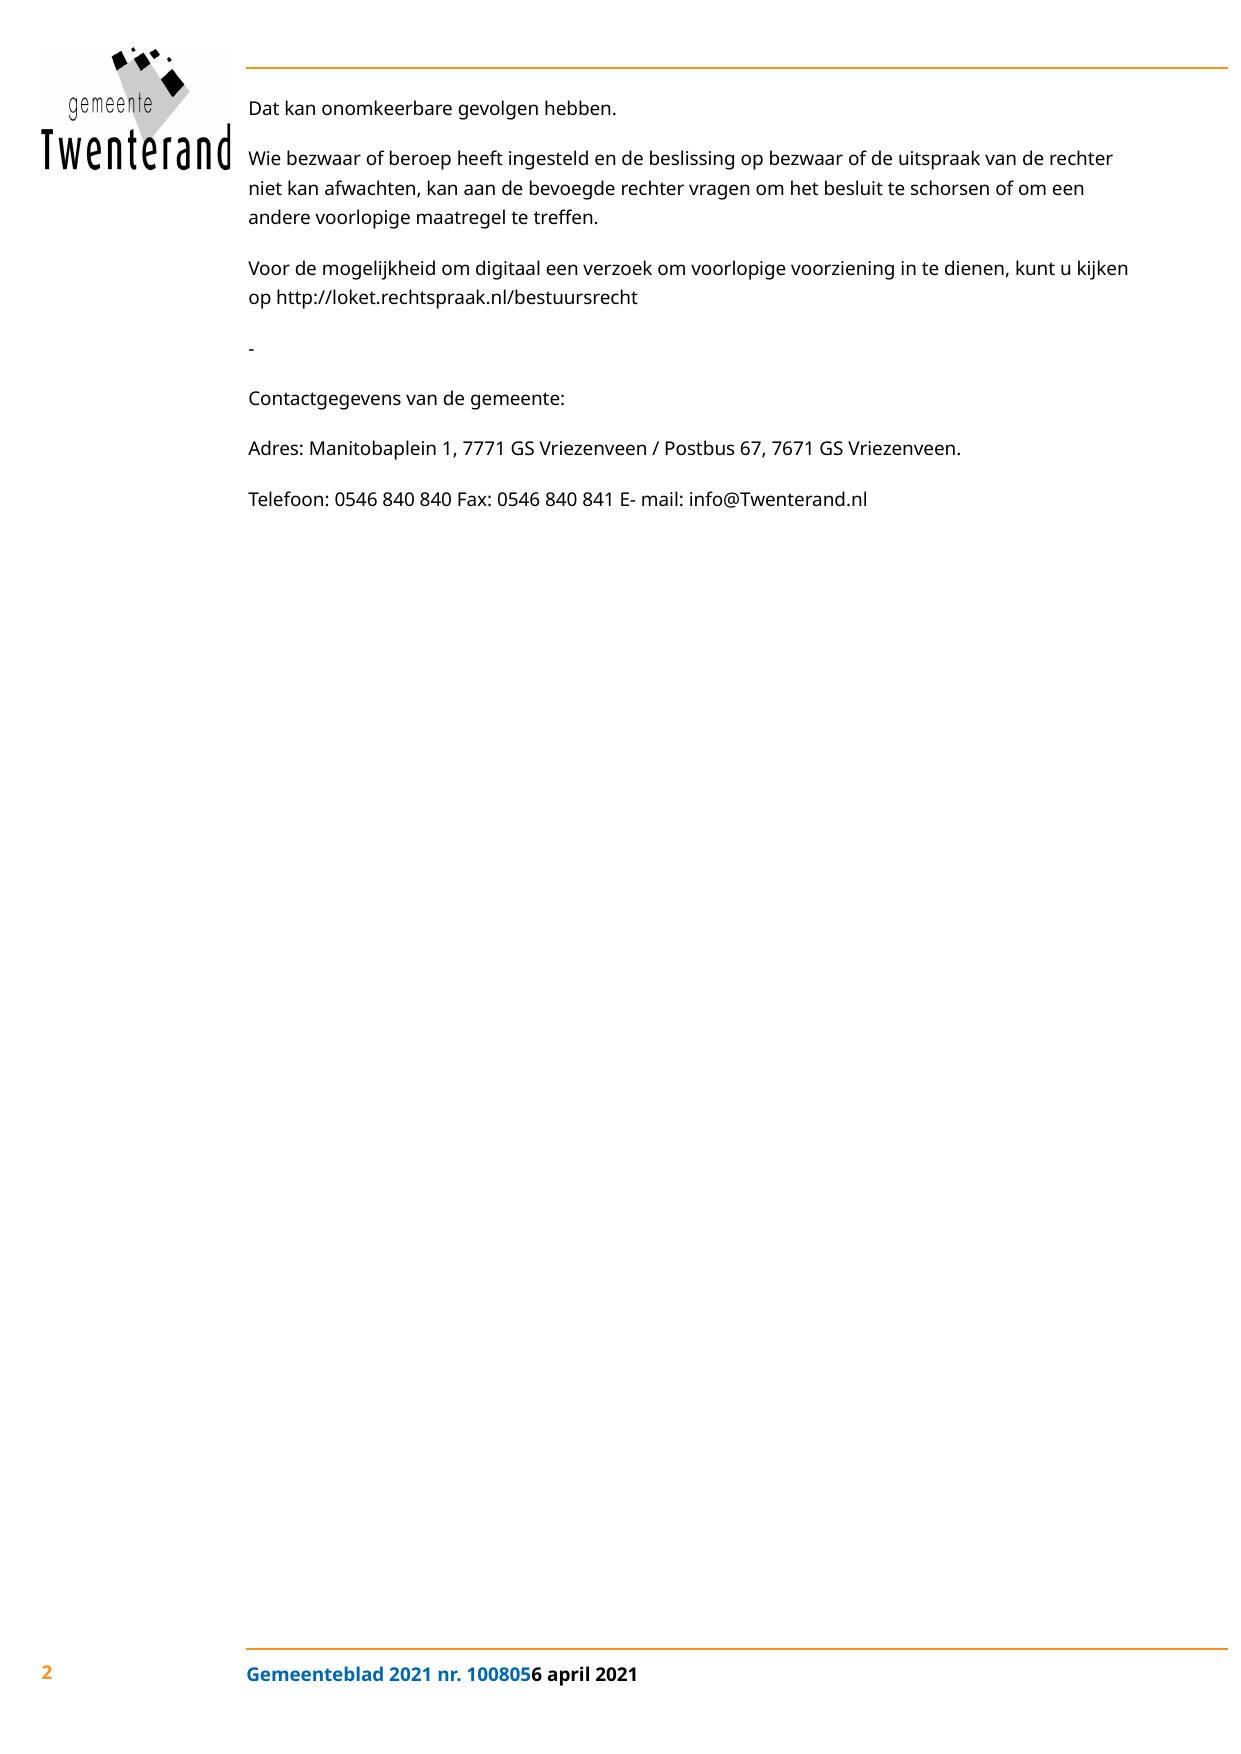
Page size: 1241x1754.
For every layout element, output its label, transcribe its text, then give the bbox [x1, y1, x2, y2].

text - [248, 335, 1152, 361]
text Voor de mogelijkheid om digitaal een verzoek om voorlopige voorziening in te dienen, kunt u kijken op http://loket.rechtspraak.nl/bestuursrecht [248, 255, 1152, 310]
text Adres: Manitobaplein 1, 7771 GS Vriezenveen / Postbus 67, 7671 GS Vriezenveen. [248, 436, 1152, 461]
text Telefoon: 0546 840 840 Fax: 0546 840 841 E- mail: info@Twenterand.nl [248, 486, 1152, 512]
text Dat kan onomkeerbare gevolgen hebben. [248, 95, 1152, 121]
text Wie bezwaar of beroep heeft ingesteld en de beslissing op bezwaar of de uitspraak van de rechter niet kan afwachten, kan aan de bevoegde rechter vragen om het besluit te schorsen of om een andere voorlopige maatregel te treffen. [248, 145, 1152, 230]
text Contactgegevens van de gemeente: [248, 385, 1152, 411]
picture [41, 47, 231, 172]
